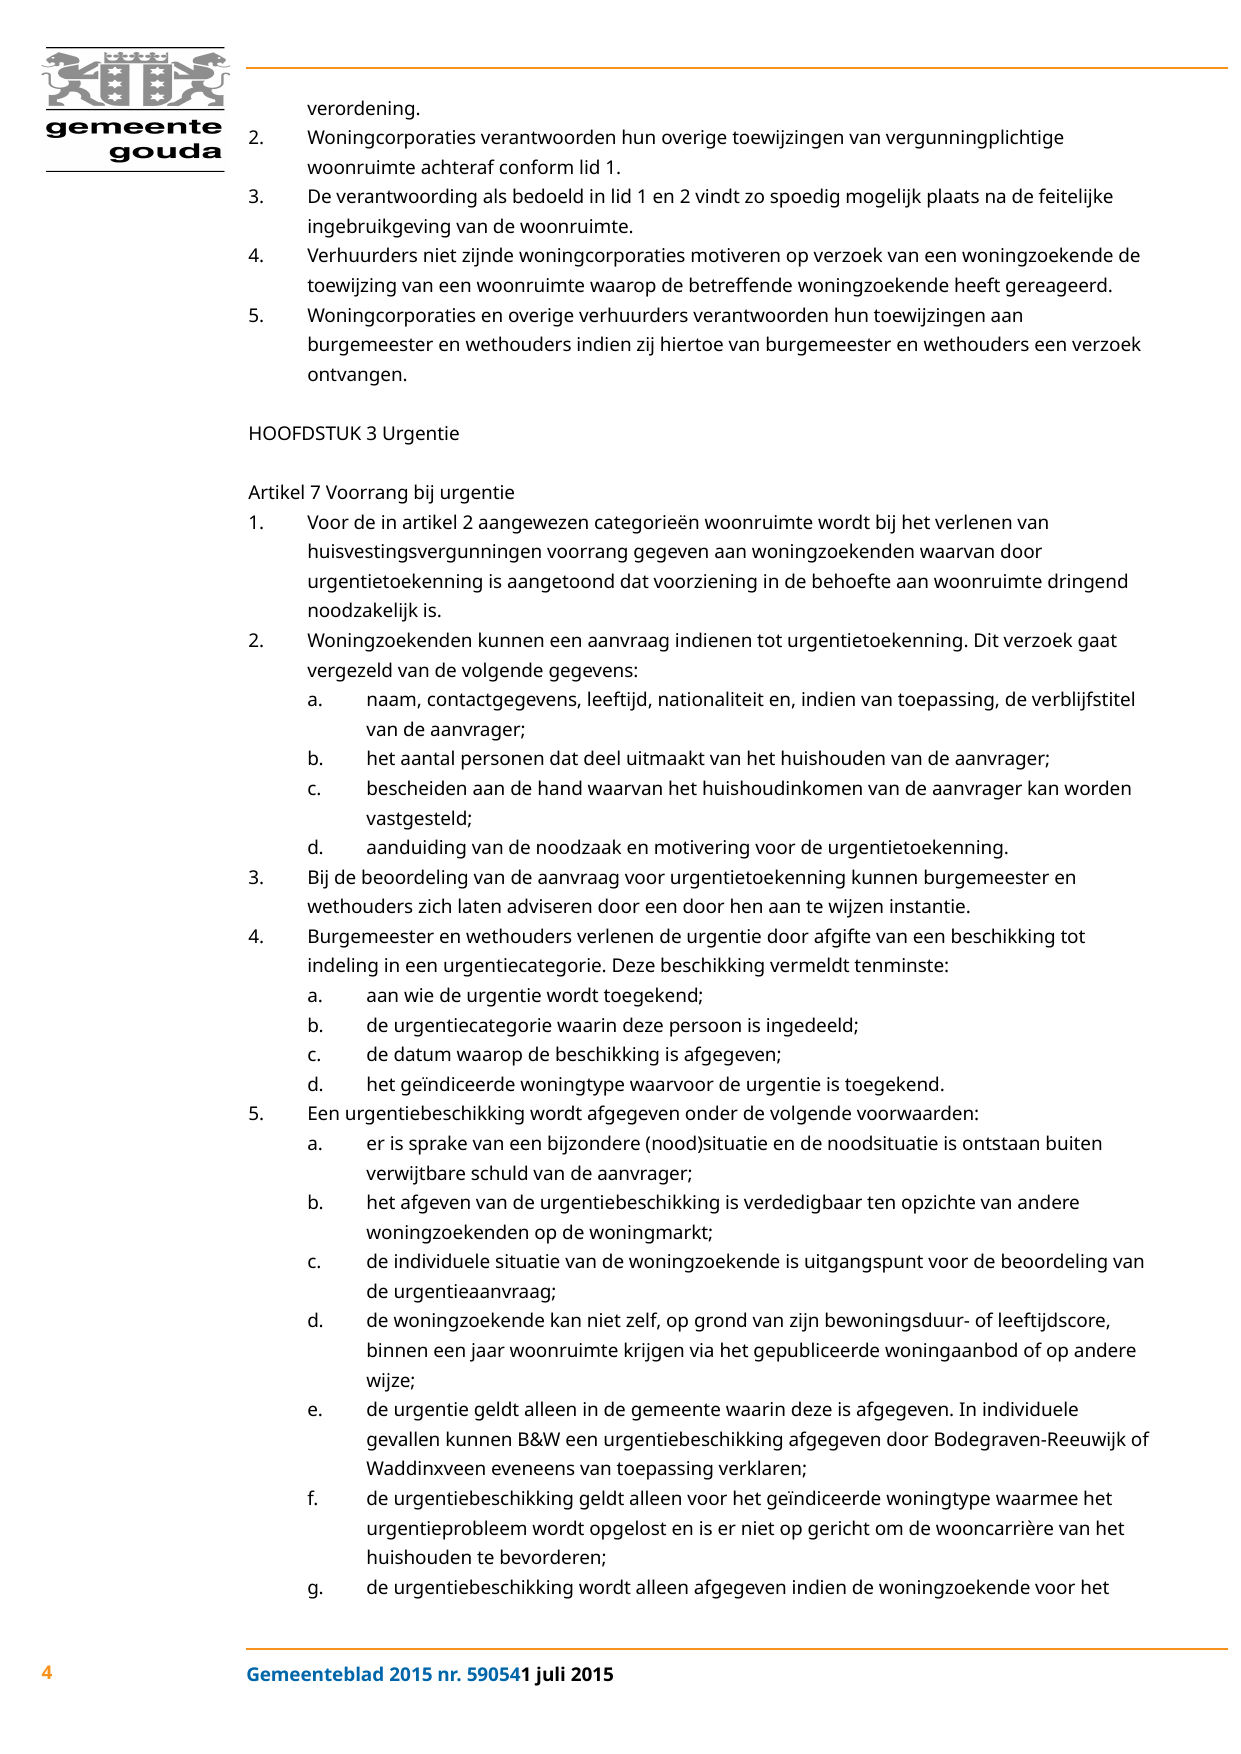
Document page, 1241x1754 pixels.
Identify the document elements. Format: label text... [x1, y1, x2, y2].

list de urgentiebeschikking wordt alleen afgegeven indien de woningzoekende voor het [307, 1574, 1152, 1600]
list De verantwoording als bedoeld in lid 1 en 2 vindt zo spoedig mogelijk plaats na de feitelijke ingebruikgeving van de woonruimte. [248, 183, 1152, 239]
list naam, contactgegevens, leeftijd, nationaliteit en, indien van toepassing, de verblijfstitel van de aanvrager; [307, 686, 1152, 742]
list het geïndiceerde woningtype waarvoor de urgentie is toegekend. [307, 1071, 1152, 1097]
list de datum waarop de beschikking is afgegeven; [307, 1041, 1152, 1067]
list bescheiden aan de hand waarvan het huishoudinkomen van de aanvrager kan worden vastgesteld; [307, 775, 1152, 831]
list Voor de in artikel 2 aangewezen categorieën woonruimte wordt bij het verlenen van huisvestingsvergunningen voorrang gegeven aan woningzoekenden waarvan door urgentietoekenning is aangetoond dat voorziening in de behoefte aan woonruimte dringend noodzakelijk is. [248, 509, 1152, 623]
list de individuele situatie van de woningzoekende is uitgangspunt voor de beoordeling van de urgentieaanvraag; [307, 1248, 1152, 1304]
list Verhuurders niet zijnde woningcorporaties motiveren op verzoek van een woningzoekende de toewijzing van een woonruimte waarop de betreffende woningzoekende heeft gereageerd. [248, 243, 1152, 298]
list de urgentie geldt alleen in de gemeente waarin deze is afgegeven. In individuele gevallen kunnen B&W een urgentiebeschikking afgegeven door Bodegraven-Reeuwijk of Waddinxveen eveneens van toepassing verklaren; [307, 1396, 1152, 1481]
list Burgemeester en wethouders verlenen de urgentie door afgifte van een beschikking tot indeling in een urgentiecategorie. Deze beschikking vermeldt tenminste: [248, 923, 1152, 978]
list Een urgentiebeschikking wordt afgegeven onder de volgende voorwaarden: [248, 1101, 1152, 1126]
text HOOFDSTUK 3 Urgentie [248, 420, 1152, 446]
list Bij de beoordeling van de aanvraag voor urgentietoekenning kunnen burgemeester en wethouders zich laten adviseren door een door hen aan te wijzen instantie. [248, 864, 1152, 919]
list het afgeven van de urgentiebeschikking is verdedigbaar ten opzichte van andere woningzoekenden op de woningmarkt; [307, 1189, 1152, 1245]
list de urgentiecategorie waarin deze persoon is ingedeeld; [307, 1012, 1152, 1038]
list aan wie de urgentie wordt toegekend; [307, 982, 1152, 1008]
list aanduiding van de noodzaak en motivering voor de urgentietoekenning. [307, 834, 1152, 860]
list Woningcorporaties verantwoorden hun overige toewijzingen van vergunningplichtige woonruimte achteraf conform lid 1. [248, 124, 1152, 180]
list de woningzoekende kan niet zelf, op grond van zijn bewoningsduur- of leeftijdscore, binnen een jaar woonruimte krijgen via het gepubliceerde woningaanbod of op andere wijze; [307, 1308, 1152, 1393]
list de urgentiebeschikking geldt alleen voor het geïndiceerde woningtype waarmee het urgentieprobleem wordt opgelost en is er niet op gericht om de wooncarrière van het huishouden te bevorderen; [307, 1485, 1152, 1570]
list er is sprake van een bijzondere (nood)situatie en de noodsituatie is ontstaan buiten verwijtbare schuld van de aanvrager; [307, 1130, 1152, 1186]
list verordening. [248, 95, 1152, 121]
text Artikel 7 Voorrang bij urgentie [248, 479, 1152, 505]
list Woningcorporaties en overige verhuurders verantwoorden hun toewijzingen aan burgemeester en wethouders indien zij hiertoe van burgemeester en wethouders een verzoek ontvangen. [248, 302, 1152, 387]
picture [41, 47, 231, 172]
list Woningzoekenden kunnen een aanvraag indienen tot urgentietoekenning. Dit verzoek gaat vergezeld van de volgende gegevens: [248, 627, 1152, 683]
list het aantal personen dat deel uitmaakt van het huishouden van de aanvrager; [307, 746, 1152, 771]
